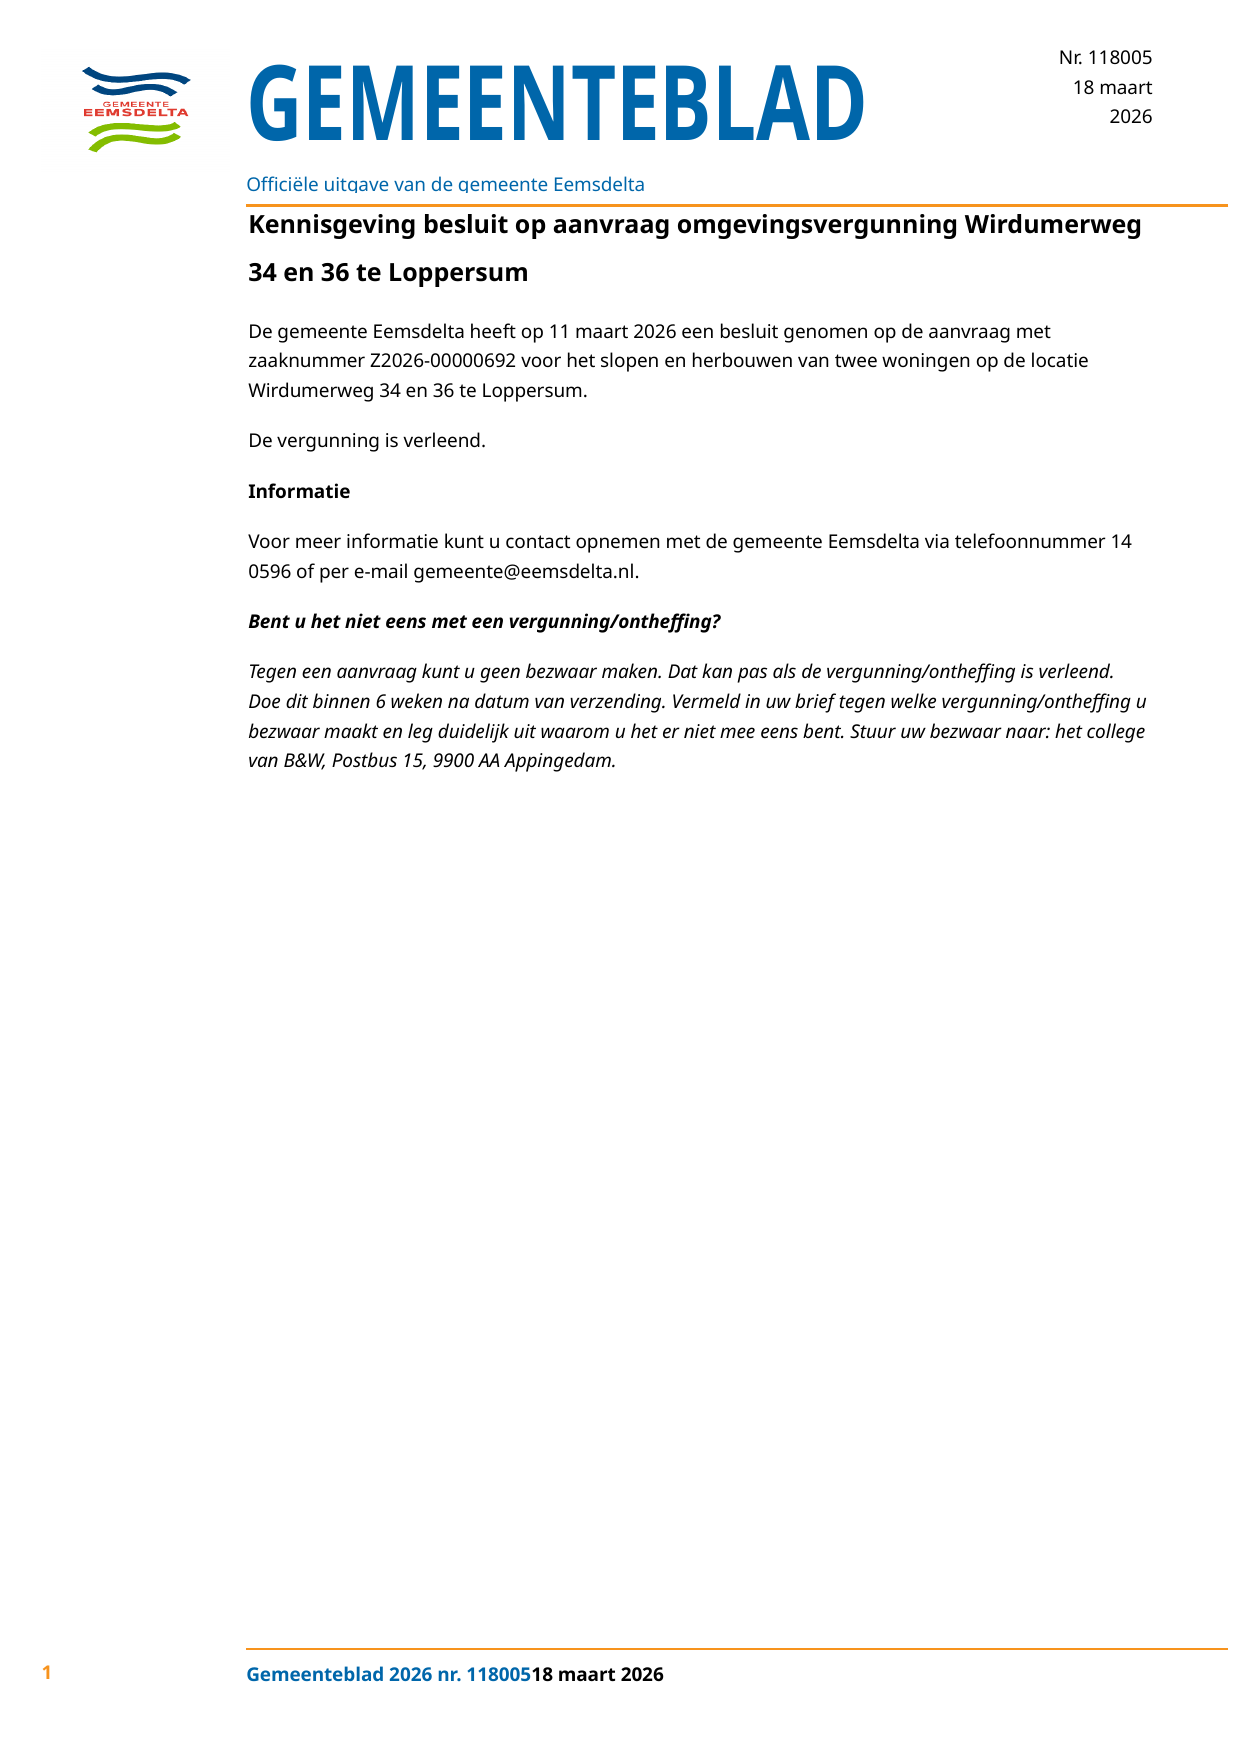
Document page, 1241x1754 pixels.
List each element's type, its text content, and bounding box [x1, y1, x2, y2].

text De vergunning is verleend. [248, 427, 1152, 453]
text Informatie [248, 478, 1152, 504]
text De gemeente Eemsdelta heeft op 11 maart 2026 een besluit genomen op de aanvraag met zaaknummer Z2026-00000692 voor het slopen en herbouwen van twee woningen op de locatie Wirdumerweg 34 en 36 te Loppersum. [248, 318, 1152, 403]
text Bent u het niet eens met een vergunning/ontheffing? [248, 608, 1152, 634]
picture [41, 47, 231, 172]
text Kennisgeving besluit op aanvraag omgevingsvergunning Wirdumerweg 34 en 36 te Loppersum [248, 207, 1152, 288]
text Tegen een aanvraag kunt u geen bezwaar maken. Dat kan pas als de vergunning/ontheffing is verleend. Doe dit binnen 6 weken na datum van verzending. Vermeld in uw brief tegen welke vergunning/ontheffing u bezwaar maakt en leg duidelijk uit waarom u het er niet mee eens bent. Stuur uw bezwaar naar: het college van B&W, Postbus 15, 9900 AA Appingedam. [248, 659, 1152, 773]
text Voor meer informatie kunt u contact opnemen met de gemeente Eemsdelta via telefoonnummer 14 0596 of per e-mail gemeente@eemsdelta.nl. [248, 528, 1152, 584]
